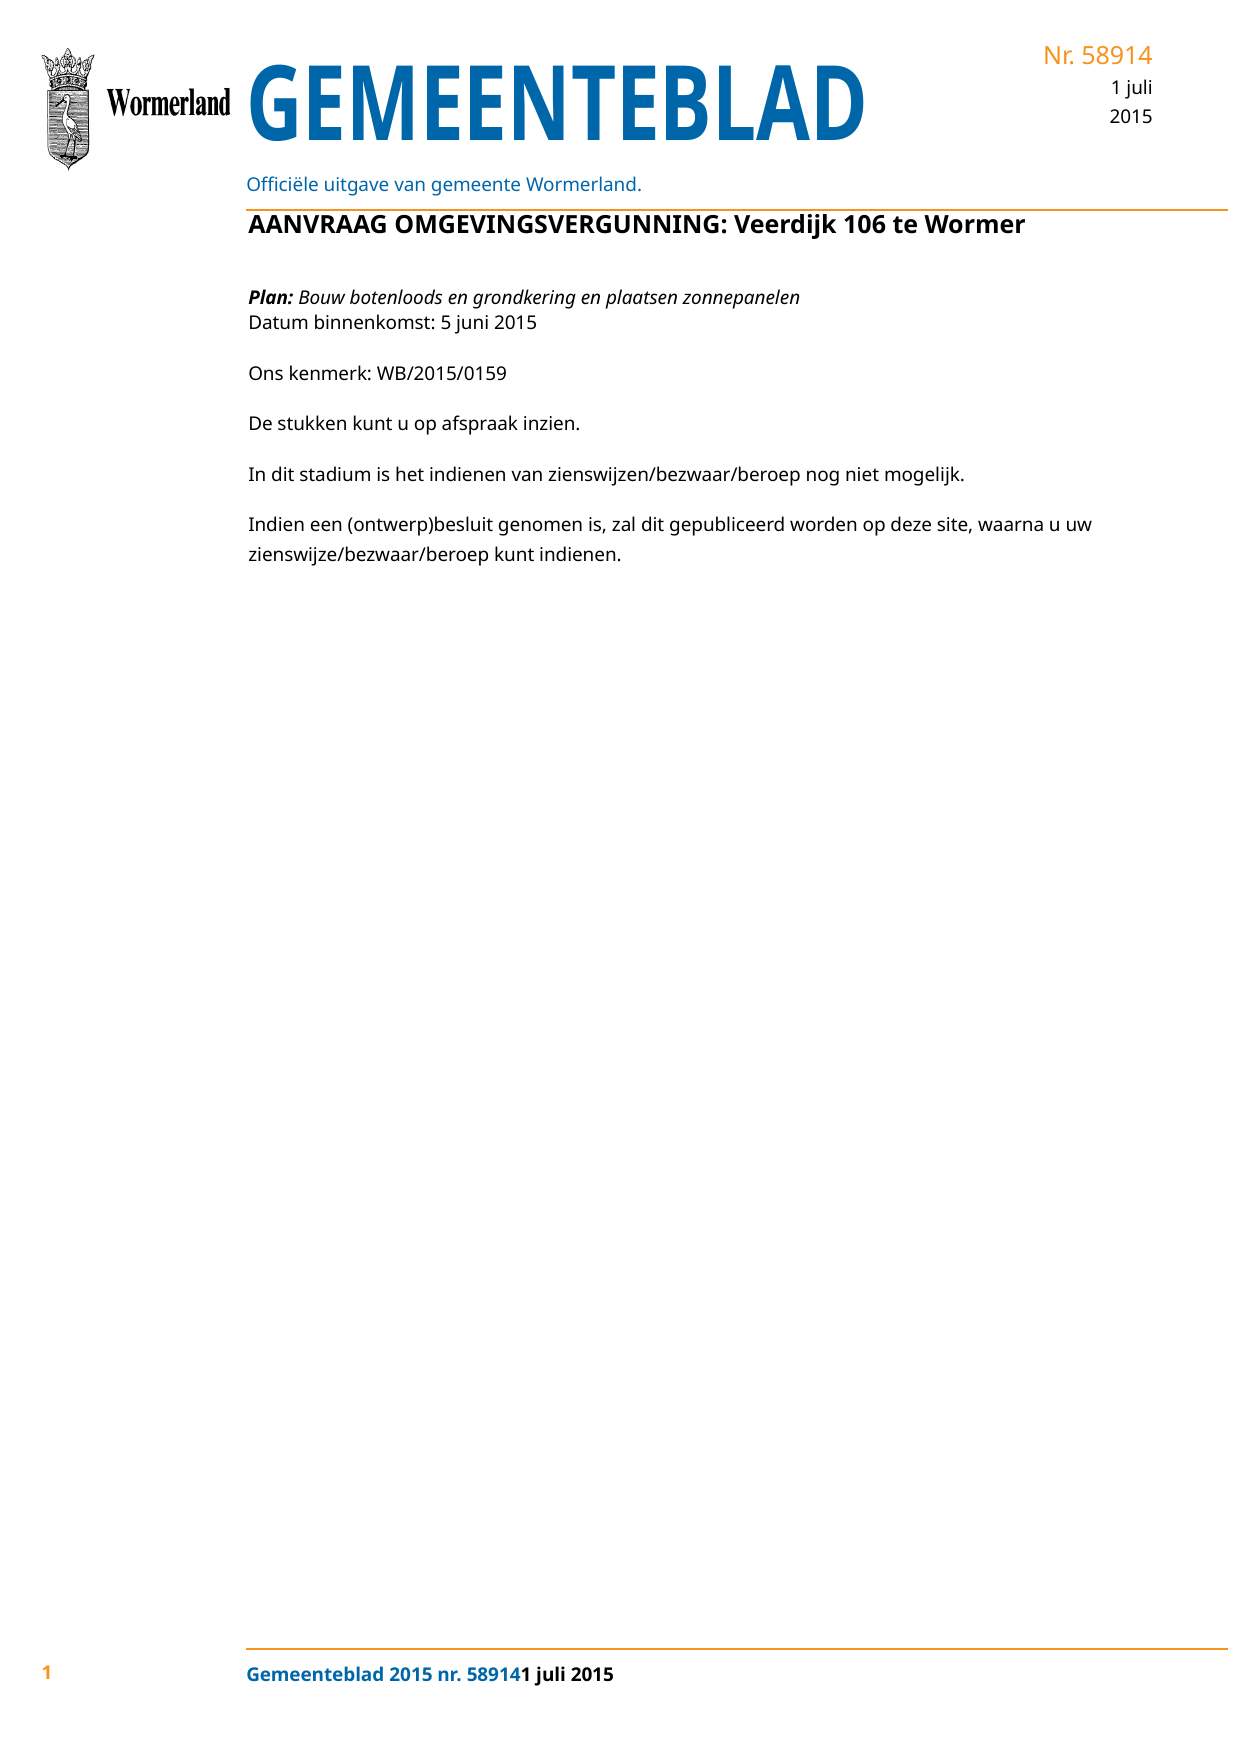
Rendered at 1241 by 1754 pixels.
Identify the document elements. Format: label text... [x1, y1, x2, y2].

text In dit stadium is het indienen van zienswijzen/bezwaar/beroep nog niet mogelijk. [248, 461, 1152, 487]
text AANVRAAG OMGEVINGSVERGUNNING: Veerdijk 106 te Wormer [248, 211, 1152, 241]
text Indien een (ontwerp)besluit genomen is, zal dit gepubliceerd worden op deze site, waarna u uw zienswijze/bezwaar/beroep kunt indienen. [248, 511, 1152, 567]
text Ons kenmerk: WB/2015/0159 [248, 360, 1152, 386]
picture [41, 47, 231, 172]
text De stukken kunt u op afspraak inzien. [248, 410, 1152, 436]
text Plan: Bouw botenloods en grondkering en plaatsen zonnepanelen [248, 284, 1152, 309]
text Datum binnenkomst: 5 juni 2015 [248, 309, 1152, 335]
